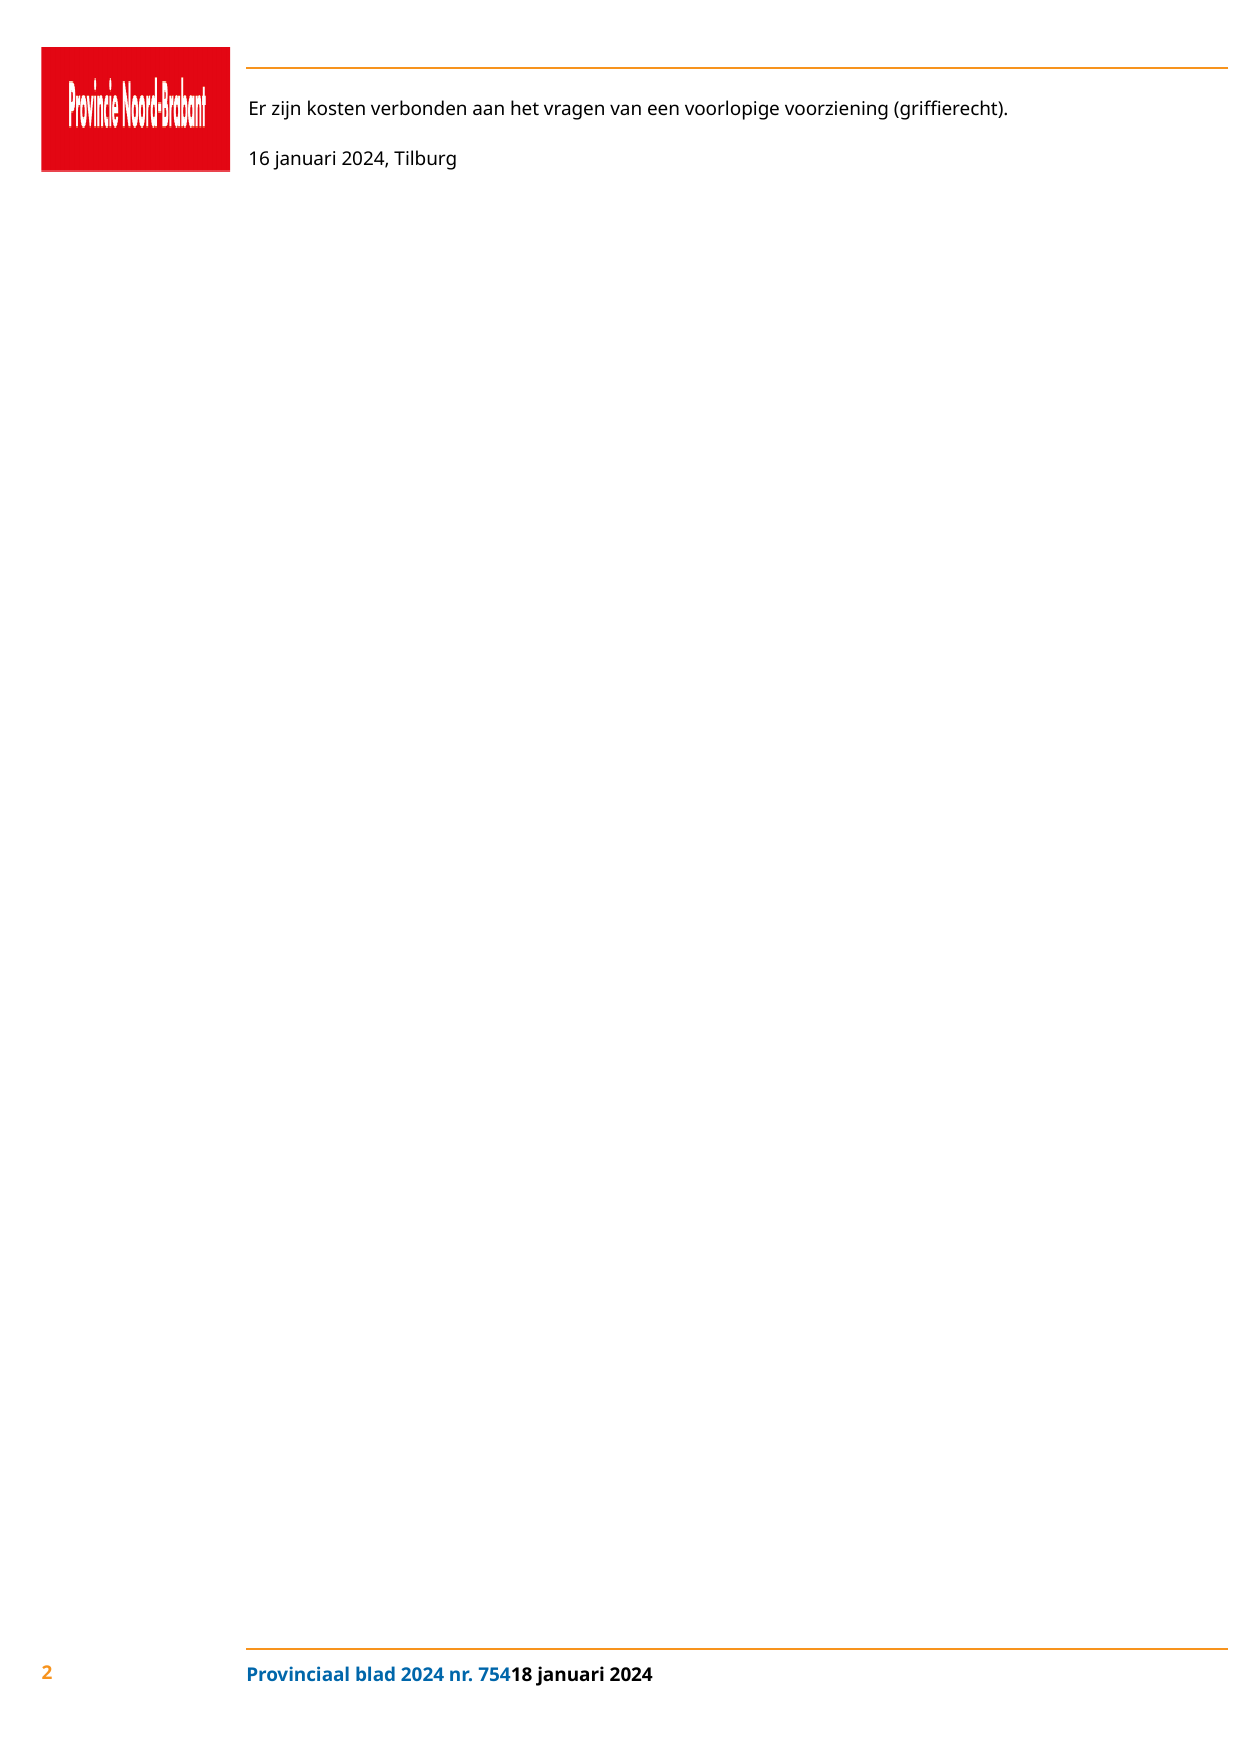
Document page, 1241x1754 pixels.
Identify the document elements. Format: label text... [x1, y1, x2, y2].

text Er zijn kosten verbonden aan het vragen van een voorlopige voorziening (griffierecht). [248, 95, 1152, 121]
text 16 januari 2024, Tilburg [248, 145, 1152, 171]
picture [41, 47, 231, 172]
